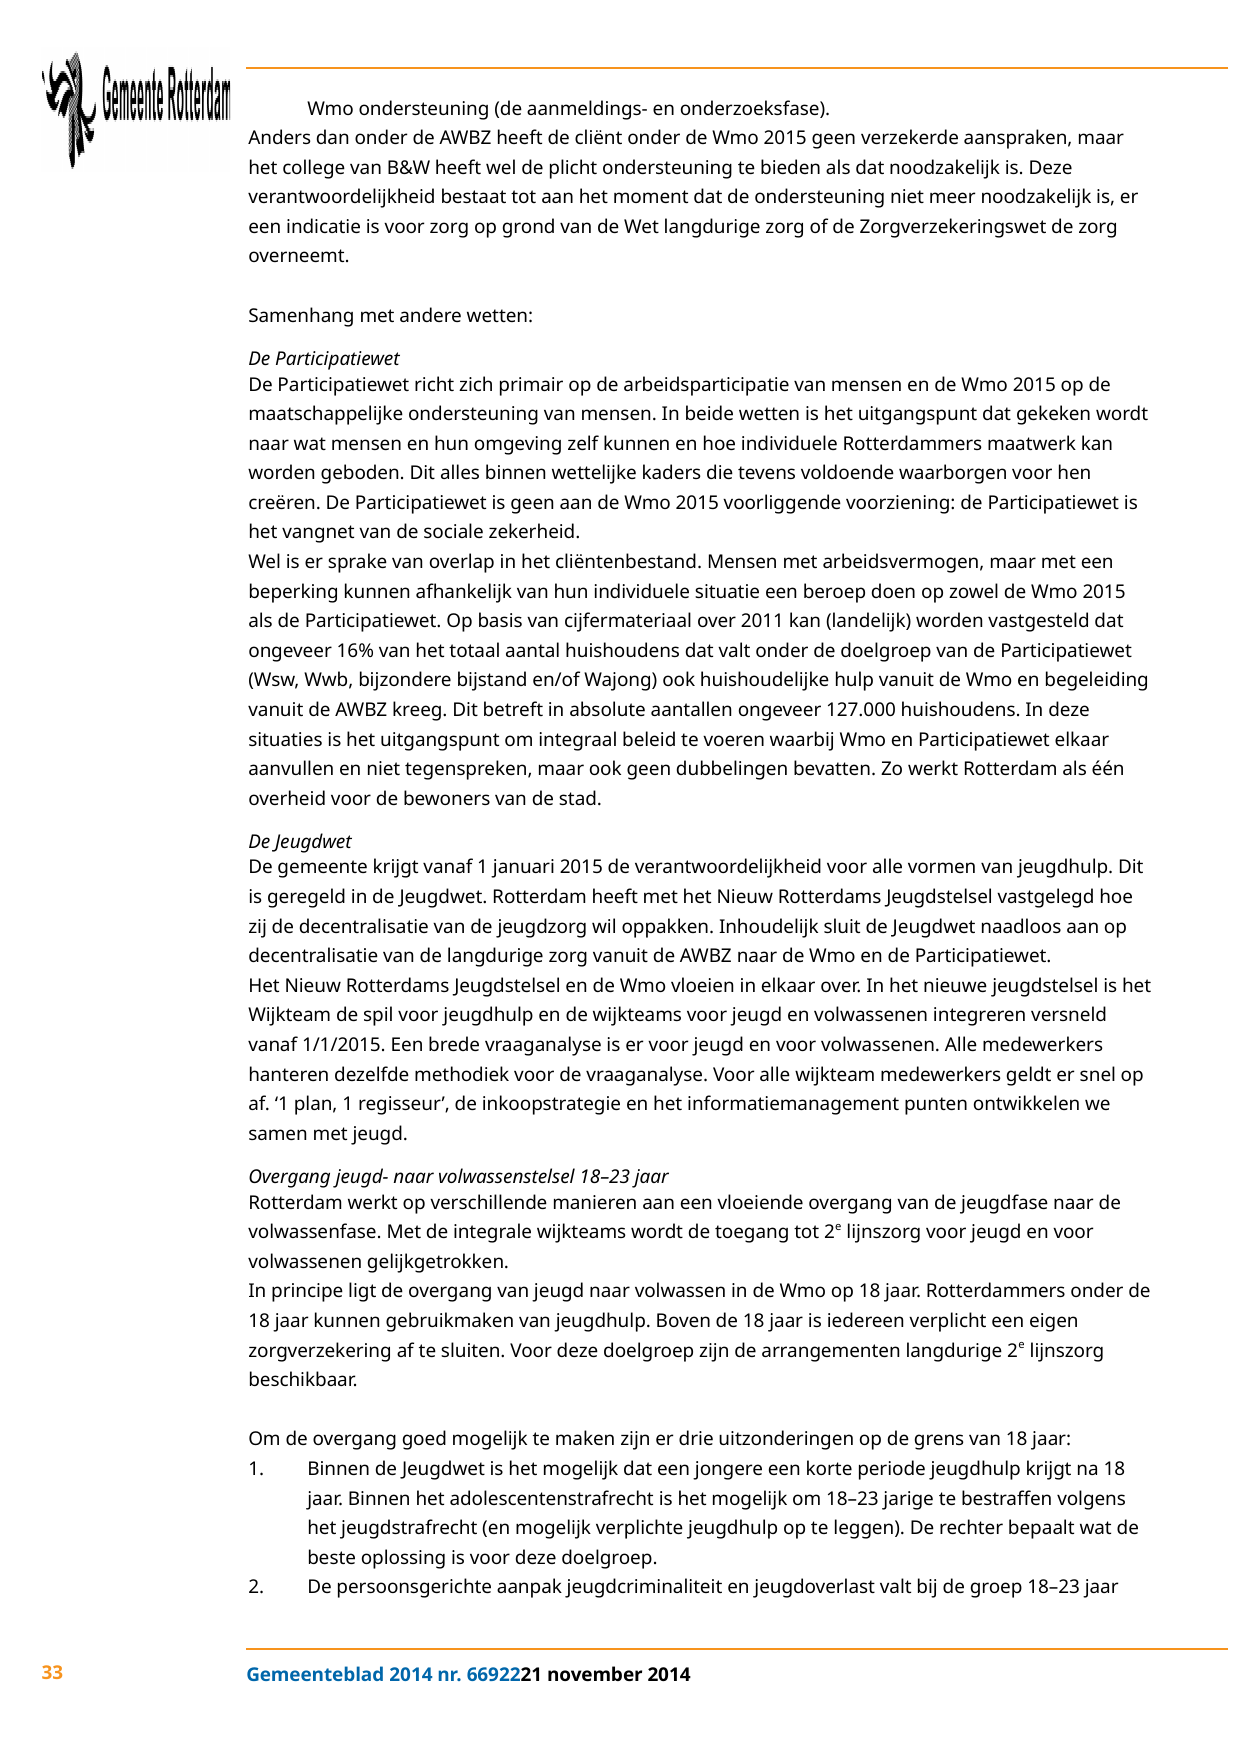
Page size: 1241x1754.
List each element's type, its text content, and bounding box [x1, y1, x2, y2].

list Binnen de Jeugdwet is het mogelijk dat een jongere een korte periode jeugdhulp krijgt na 18 jaar. Binnen het adolescentenstrafrecht is het mogelijk om 18–23 jarige te bestraffen volgens het jeugdstrafrecht (en mogelijk verplichte jeugdhulp op te leggen). De rechter bepaalt wat de beste oplossing is voor deze doelgroep. [248, 1455, 1152, 1569]
text De Participatiewet richt zich primair op de arbeidsparticipatie van mensen en de Wmo 2015 op de maatschappelijke ondersteuning van mensen. In beide wetten is het uitgangspunt dat gekeken wordt naar wat mensen en hun omgeving zelf kunnen en hoe individuele Rotterdammers maatwerk kan worden geboden. Dit alles binnen wettelijke kaders die tevens voldoende waarborgen voor hen creëren. De Participatiewet is geen aan de Wmo 2015 voorliggende voorziening: de Participatiewet is het vangnet van de sociale zekerheid. [248, 371, 1152, 544]
text Anders dan onder de AWBZ heeft de cliënt onder de Wmo 2015 geen verzekerde aanspraken, maar het college van B&W heeft wel de plicht ondersteuning te bieden als dat noodzakelijk is. Deze verantwoordelijkheid bestaat tot aan het moment dat de ondersteuning niet meer noodzakelijk is, er een indicatie is voor zorg op grond van de Wet langdurige zorg of de Zorgverzekeringswet de zorg overneemt. [248, 124, 1152, 268]
text Het Nieuw Rotterdams Jeugdstelsel en de Wmo vloeien in elkaar over. In het nieuwe jeugdstelsel is het Wijkteam de spil voor jeugdhulp en de wijkteams voor jeugd en volwassenen integreren versneld vanaf 1/1/2015. Een brede vraaganalyse is er voor jeugd en voor volwassenen. Alle medewerkers hanteren dezelfde methodiek voor de vraaganalyse. Voor alle wijkteam medewerkers geldt er snel op af. ‘1 plan, 1 regisseur’, de inkoopstrategie en het informatiemanagement punten ontwikkelen we samen met jeugd. [248, 972, 1152, 1146]
text Overgang jeugd- naar volwassenstelsel 18–23 jaar [248, 1163, 1152, 1189]
text Samenhang met andere wetten: [248, 302, 1152, 328]
text Wel is er sprake van overlap in het cliëntenbestand. Mensen met arbeidsvermogen, maar met een beperking kunnen afhankelijk van hun individuele situatie een beroep doen op zowel de Wmo 2015 als de Participatiewet. Op basis van cijfermateriaal over 2011 kan (landelijk) worden vastgesteld dat ongeveer 16% van het totaal aantal huishoudens dat valt onder de doelgroep van de Participatiewet (Wsw, Wwb, bijzondere bijstand en/of Wajong) ook huishoudelijke hulp vanuit de Wmo en begeleiding vanuit de AWBZ kreeg. Dit betreft in absolute aantallen ongeveer 127.000 huishoudens. In deze situaties is het uitgangspunt om integraal beleid te voeren waarbij Wmo en Participatiewet elkaar aanvullen en niet tegenspreken, maar ook geen dubbelingen bevatten. Zo werkt Rotterdam als één overheid voor de bewoners van de stad. [248, 548, 1152, 811]
text De gemeente krijgt vanaf 1 januari 2015 de verantwoordelijkheid voor alle vormen van jeugdhulp. Dit is geregeld in de Jeugdwet. Rotterdam heeft met het Nieuw Rotterdams Jeugdstelsel vastgelegd hoe zij de decentralisatie van de jeugdzorg wil oppakken. Inhoudelijk sluit de Jeugdwet naadloos aan op decentralisatie van de langdurige zorg vanuit de AWBZ naar de Wmo en de Participatiewet. [248, 854, 1152, 968]
list De persoonsgerichte aanpak jeugdcriminaliteit en jeugdoverlast valt bij de groep 18–23 jaar [248, 1573, 1152, 1599]
text De Jeugdwet [248, 828, 1152, 854]
text In principe ligt de overgang van jeugd naar volwassen in de Wmo op 18 jaar. Rotterdammers onder de 18 jaar kunnen gebruikmaken van jeugdhulp. Boven de 18 jaar is iedereen verplicht een eigen zorgverzekering af te sluiten. Voor deze doelgroep zijn de arrangementen langdurige 2e lijnszorg beschikbaar. [248, 1278, 1152, 1392]
list Wmo ondersteuning (de aanmeldings- en onderzoeksfase). [248, 95, 1152, 121]
text Om de overgang goed mogelijk te maken zijn er drie uitzonderingen op de grens van 18 jaar: [248, 1426, 1152, 1451]
picture [41, 47, 231, 172]
text De Participatiewet [248, 345, 1152, 371]
text Rotterdam werkt op verschillende manieren aan een vloeiende overgang van de jeugdfase naar de volwassenfase. Met de integrale wijkteams wordt de toegang tot 2e lijnszorg voor jeugd en voor volwassenen gelijkgetrokken. [248, 1189, 1152, 1274]
